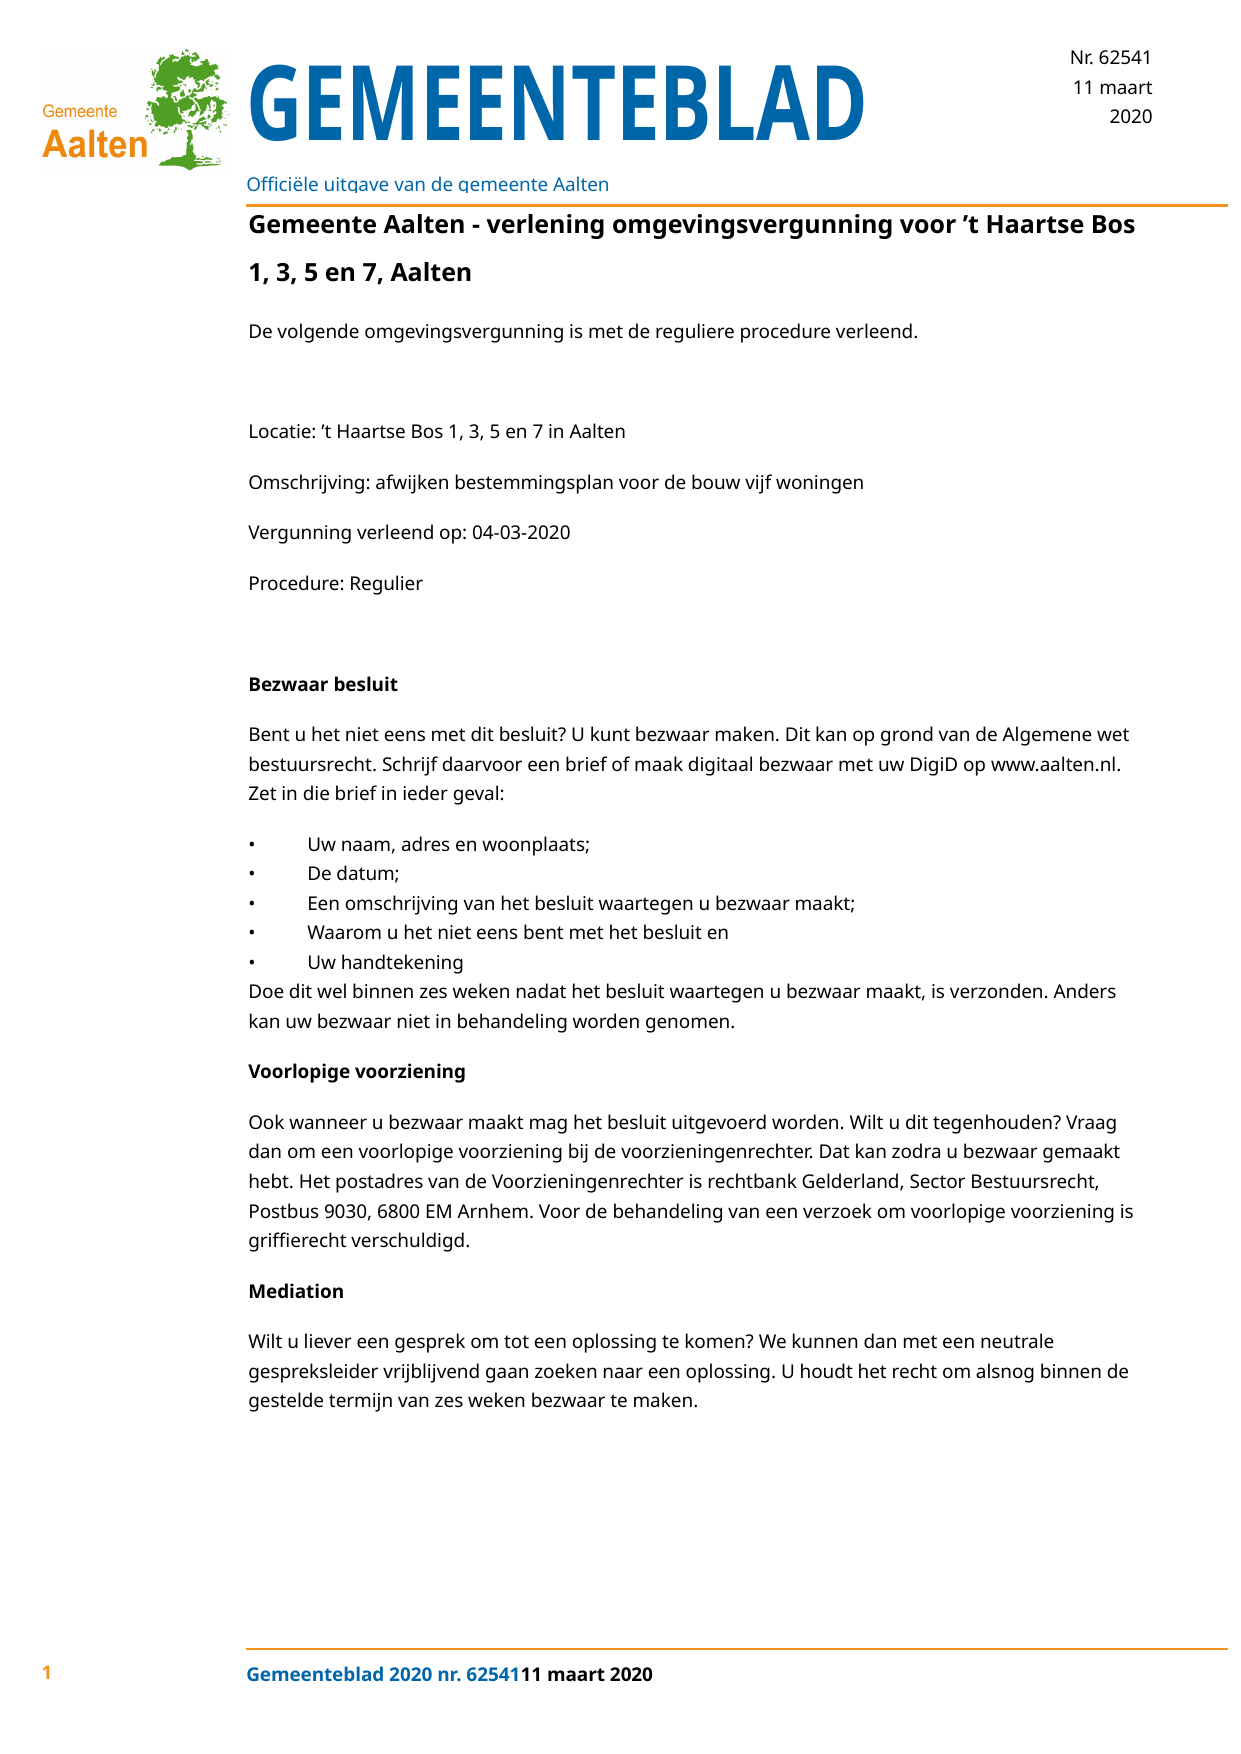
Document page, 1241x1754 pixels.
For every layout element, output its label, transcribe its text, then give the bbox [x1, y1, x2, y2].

text Mediation [248, 1278, 1152, 1304]
text Doe dit wel binnen zes weken nadat het besluit waartegen u bezwaar maakt, is verzonden. Anders kan uw bezwaar niet in behandeling worden genomen. [248, 979, 1152, 1034]
text Bent u het niet eens met dit besluit? U kunt bezwaar maken. Dit kan op grond van de Algemene wet bestuursrecht. Schrijf daarvoor een brief of maak digitaal bezwaar met uw DigiD op www.aalten.nl. Zet in die brief in ieder geval: [248, 721, 1152, 806]
text Vergunning verleend op: 04-03-2020 [248, 519, 1152, 545]
text Locatie: ’t Haartse Bos 1, 3, 5 en 7 in Aalten [248, 419, 1152, 444]
text Gemeente Aalten - verlening omgevingsvergunning voor ’t Haartse Bos 1, 3, 5 en 7, Aalten [248, 207, 1152, 288]
list Een omschrijving van het besluit waartegen u bezwaar maakt; [248, 890, 1152, 916]
list Uw handtekening [248, 949, 1152, 975]
text Omschrijving: afwijken bestemmingsplan voor de bouw vijf woningen [248, 469, 1152, 495]
text Procedure: Regulier [248, 570, 1152, 596]
text Ook wanneer u bezwaar maakt mag het besluit uitgevoerd worden. Wilt u dit tegenhouden? Vraag dan om een voorlopige voorziening bij de voorzieningenrechter. Dat kan zodra u bezwaar gemaakt hebt. Het postadres van de Voorzieningenrechter is rechtbank Gelderland, Sector Bestuursrecht, Postbus 9030, 6800 EM Arnhem. Voor de behandeling van een verzoek om voorlopige voorziening is griffierecht verschuldigd. [248, 1109, 1152, 1253]
text Wilt u liever een gesprek om tot een oplossing te komen? We kunnen dan met een neutrale gespreksleider vrijblijvend gaan zoeken naar een oplossing. U houdt het recht om alsnog binnen de gestelde termijn van zes weken bezwaar te maken. [248, 1328, 1152, 1413]
picture [41, 47, 231, 172]
list De datum; [248, 860, 1152, 886]
text Bezwaar besluit [248, 671, 1152, 697]
text Voorlopige voorziening [248, 1059, 1152, 1084]
list Uw naam, adres en woonplaats; [248, 831, 1152, 857]
text De volgende omgevingsvergunning is met de reguliere procedure verleend. [248, 318, 1152, 344]
list Waarom u het niet eens bent met het besluit en [248, 919, 1152, 945]
